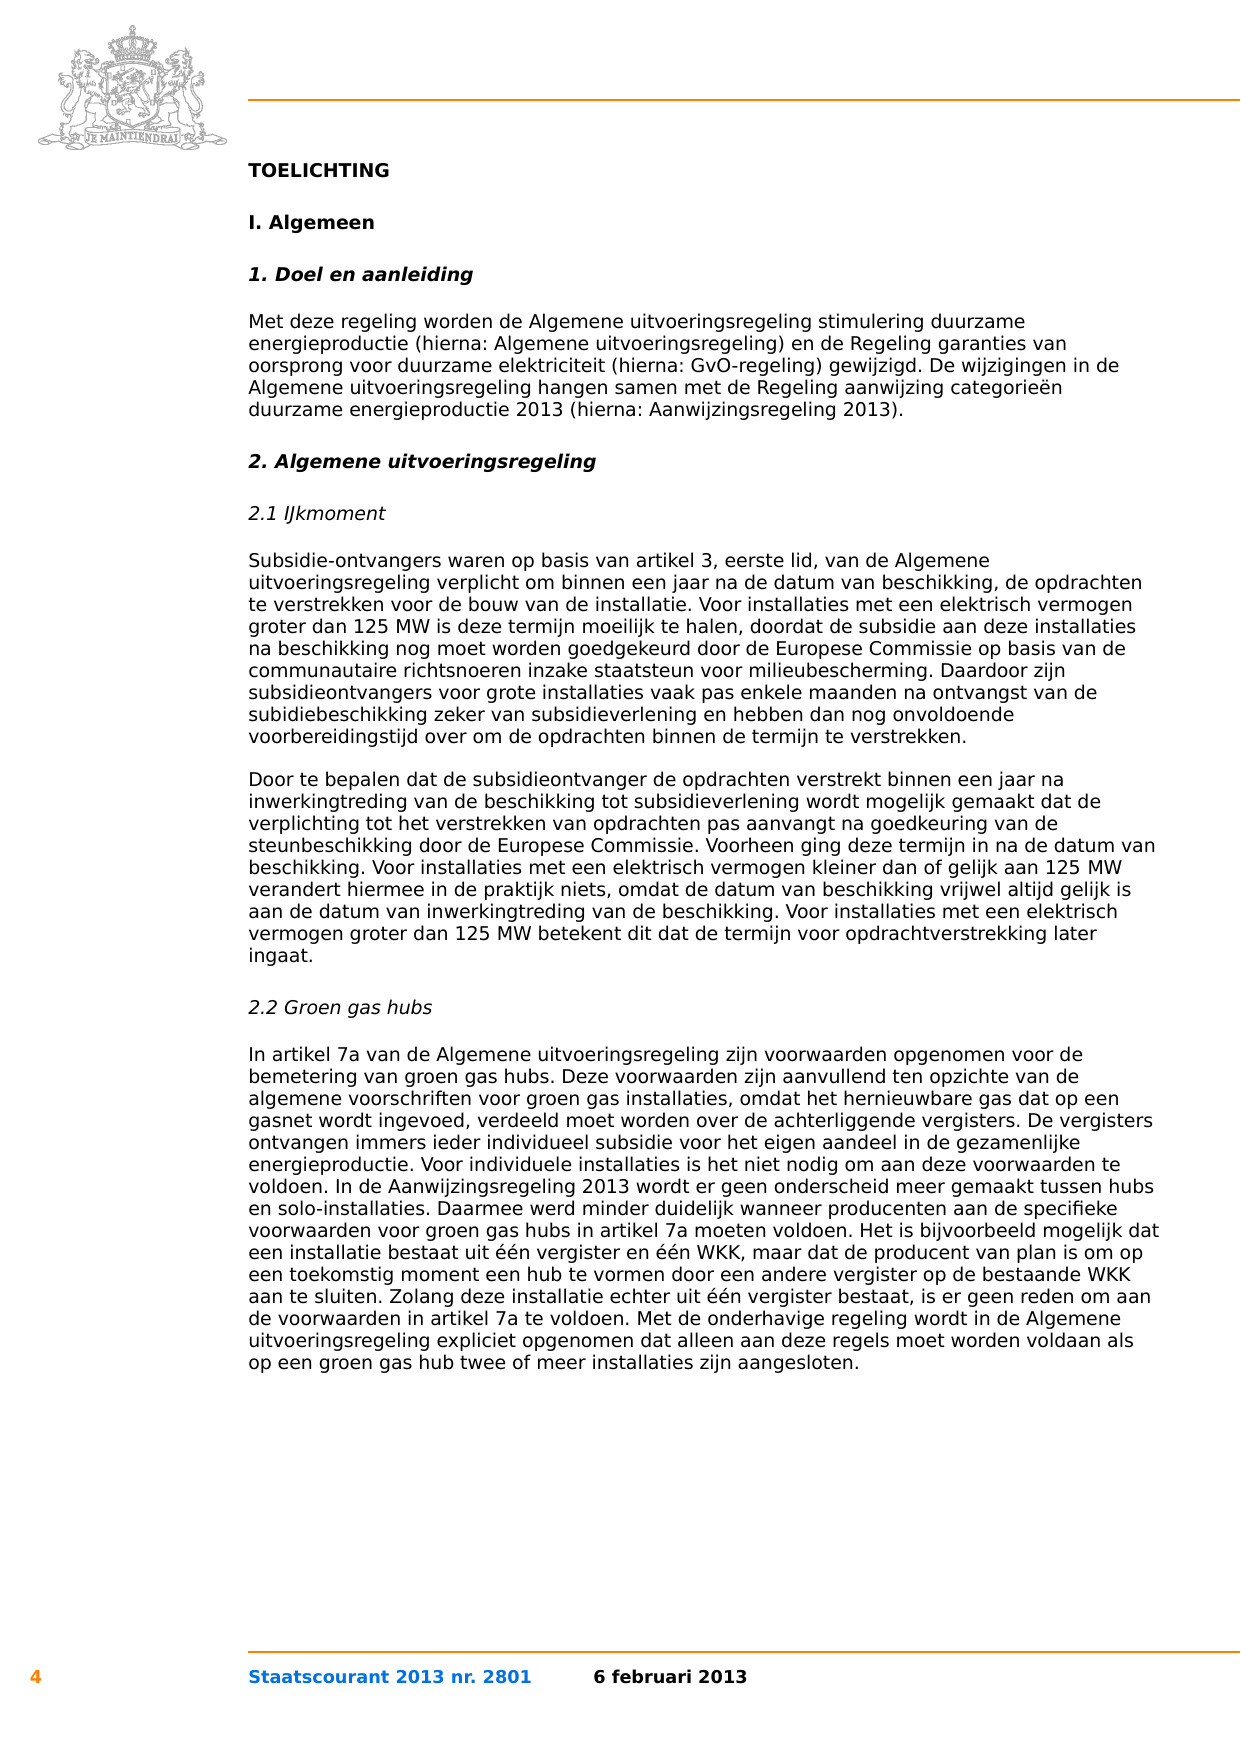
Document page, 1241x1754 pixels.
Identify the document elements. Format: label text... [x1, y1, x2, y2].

text Door te bepalen dat de subsidieontvanger de opdrachten verstrekt binnen een jaar na inwerkingtreding van de beschikking tot subsidieverlening wordt mogelijk gemaakt dat de verplichting tot het verstrekken van opdrachten pas aanvangt na goedkeuring van de steunbeschikking door de Europese Commissie. Voorheen ging deze termijn in na de datum van beschikking. Voor installaties met een elektrisch vermogen kleiner dan of gelijk aan 125 MW verandert hiermee in de praktijk niets, omdat de datum van beschikking vrijwel altijd gelijk is aan de datum van inwerkingtreding van de beschikking. Voor installaties met een elektrisch vermogen groter dan 125 MW betekent dit dat de termijn voor opdrachtverstrekking later ingaat. [248, 769, 1163, 967]
text In artikel 7a van de Algemene uitvoeringsregeling zijn voorwaarden opgenomen voor de bemetering van groen gas hubs. Deze voorwaarden zijn aanvullend ten opzichte van de algemene voorschriften voor groen gas installaties, omdat het hernieuwbare gas dat op een gasnet wordt ingevoed, verdeeld moet worden over de achterliggende vergisters. De vergisters ontvangen immers ieder individueel subsidie voor het eigen aandeel in de gezamenlijke energieproductie. Voor individuele installaties is het niet nodig om aan deze voorwaarden te voldoen. In de Aanwijzingsregeling 2013 wordt er geen onderscheid meer gemaakt tussen hubs en solo-installaties. Daarmee werd minder duidelijk wanneer producenten aan de specifieke voorwaarden voor groen gas hubs in artikel 7a moeten voldoen. Het is bijvoorbeeld mogelijk dat een installatie bestaat uit één vergister en één WKK, maar dat de producent van plan is om op een toekomstig moment een hub te vormen door een andere vergister op de bestaande WKK aan te sluiten. Zolang deze installatie echter uit één vergister bestaat, is er geen reden om aan de voorwaarden in artikel 7a te voldoen. Met de onderhavige regeling wordt in de Algemene uitvoeringsregeling expliciet opgenomen dat alleen aan deze regels moet worden voldaan als op een groen gas hub twee of meer installaties zijn aangesloten. [248, 1044, 1163, 1374]
text Subsidie-ontvangers waren op basis van artikel 3, eerste lid, van de Algemene uitvoeringsregeling verplicht om binnen een jaar na de datum van beschikking, de opdrachten te verstrekken voor de bouw van de installatie. Voor installaties met een elektrisch vermogen groter dan 125 MW is deze termijn moeilijk te halen, doordat de subsidie aan deze installaties na beschikking nog moet worden goedgekeurd door de Europese Commissie op basis van de communautaire richtsnoeren inzake staatsteun voor milieubescherming. Daardoor zijn subsidieontvangers voor grote installaties vaak pas enkele maanden na ontvangst van de subidiebeschikking zeker van subsidieverlening en hebben dan nog onvoldoende voorbereidingstijd over om de opdrachten binnen de termijn te verstrekken. [248, 550, 1163, 747]
subtitle 1. Doel en aanleiding [248, 264, 1163, 286]
text Met deze regeling worden de Algemene uitvoeringsregeling stimulering duurzame energieproductie (hierna: Algemene uitvoeringsregeling) en de Regeling garanties van oorsprong voor duurzame elektriciteit (hierna: GvO-regeling) gewijzigd. De wijzigingen in de Algemene uitvoeringsregeling hangen samen met de Regeling aanwijzing categorieën duurzame energieproductie 2013 (hierna: Aanwijzingsregeling 2013). [248, 311, 1163, 421]
subtitle 2. Algemene uitvoeringsregeling [248, 451, 1163, 473]
subtitle TOELICHTING [248, 160, 1163, 182]
subtitle 2.1 IJkmoment [248, 503, 1163, 525]
subtitle 2.2 Groen gas hubs [248, 997, 1163, 1019]
picture [38, 25, 227, 150]
subtitle I. Algemeen [248, 212, 1163, 234]
